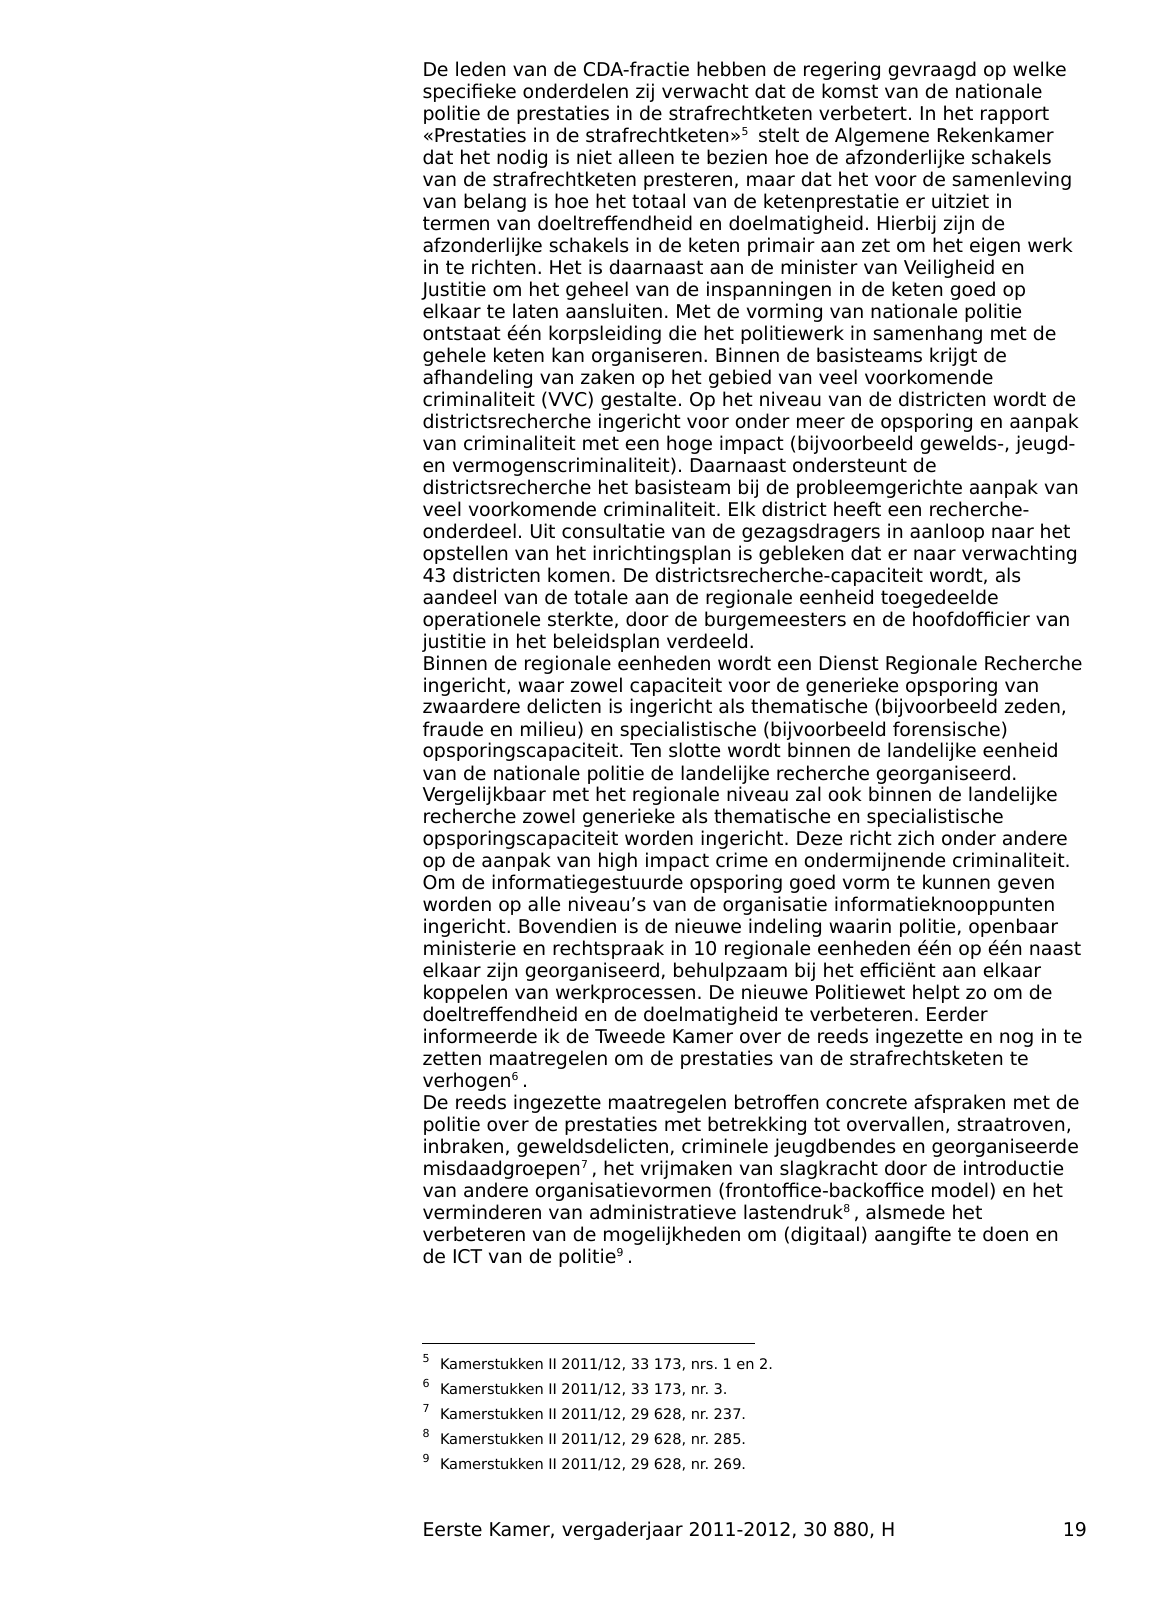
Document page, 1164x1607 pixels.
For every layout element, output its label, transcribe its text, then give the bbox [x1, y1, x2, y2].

text Kamerstukken II 2011/12, 29 628, nr. 269. [422, 1452, 1087, 1474]
text Kamerstukken II 2011/12, 33 173, nrs. 1 en 2. [422, 1352, 1087, 1374]
text De reeds ingezette maatregelen betroffen concrete afspraken met de politie over de prestaties met betrekking tot overvallen, straatroven, inbraken, geweldsdelicten, criminele jeugdbendes en georganiseerde misdaadgroepen, het vrijmaken van slagkracht door de introductie van andere organisatievormen (frontoffice-backoffice model) en het verminderen van administratieve lastendruk, alsmede het verbeteren van de mogelijkheden om (digitaal) aangifte te doen en de ICT van de politie. [422, 1092, 1087, 1268]
text Kamerstukken II 2011/12, 29 628, nr. 285. [422, 1427, 1087, 1449]
text Binnen de regionale eenheden wordt een Dienst Regionale Recherche ingericht, waar zowel capaciteit voor de generieke opsporing van zwaardere delicten is ingericht als thematische (bijvoorbeeld zeden, fraude en milieu) en specialistische (bijvoorbeeld forensische) opsporingscapaciteit. Ten slotte wordt binnen de landelijke eenheid van de nationale politie de landelijke recherche georganiseerd. Vergelijkbaar met het regionale niveau zal ook binnen de landelijke recherche zowel generieke als thematische en specialistische opsporingscapaciteit worden ingericht. Deze richt zich onder andere op de aanpak van high impact crime en ondermijnende criminaliteit. Om de informatiegestuurde opsporing goed vorm te kunnen geven worden op alle niveau’s van de organisatie informatieknooppunten ingericht. Bovendien is de nieuwe indeling waarin politie, openbaar ministerie en rechtspraak in 10 regionale eenheden één op één naast elkaar zijn georganiseerd, behulpzaam bij het efficiënt aan elkaar koppelen van werkprocessen. De nieuwe Politiewet helpt zo om de doeltreffendheid en de doelmatigheid te verbeteren. Eerder informeerde ik de Tweede Kamer over de reeds ingezette en nog in te zetten maatregelen om de prestaties van de strafrechtsketen te verhogen. [422, 652, 1087, 1092]
text Kamerstukken II 2011/12, 33 173, nr. 3. [422, 1377, 1087, 1399]
text Kamerstukken II 2011/12, 29 628, nr. 237. [422, 1402, 1087, 1424]
text De leden van de CDA-fractie hebben de regering gevraagd op welke specifieke onderdelen zij verwacht dat de komst van de nationale politie de prestaties in de strafrechtketen verbetert. In het rapport «Prestaties in de strafrechtketen» stelt de Algemene Rekenkamer dat het nodig is niet alleen te bezien hoe de afzonderlijke schakels van de strafrechtketen presteren, maar dat het voor de samenleving van belang is hoe het totaal van de ketenprestatie er uitziet in termen van doeltreffendheid en doelmatigheid. Hierbij zijn de afzonderlijke schakels in de keten primair aan zet om het eigen werk in te richten. Het is daarnaast aan de minister van Veiligheid en Justitie om het geheel van de inspanningen in de keten goed op elkaar te laten aansluiten. Met de vorming van nationale politie ontstaat één korpsleiding die het politiewerk in samenhang met de gehele keten kan organiseren. Binnen de basisteams krijgt de afhandeling van zaken op het gebied van veel voorkomende criminaliteit (VVC) gestalte. Op het niveau van de districten wordt de districtsrecherche ingericht voor onder meer de opsporing en aanpak van criminaliteit met een hoge impact (bijvoorbeeld gewelds-, jeugd- en vermogenscriminaliteit). Daarnaast ondersteunt de districtsrecherche het basisteam bij de probleemgerichte aanpak van veel voorkomende criminaliteit. Elk district heeft een recherche-onderdeel. Uit consultatie van de gezagsdragers in aanloop naar het opstellen van het inrichtingsplan is gebleken dat er naar verwachting 43 districten komen. De districtsrecherche-capaciteit wordt, als aandeel van de totale aan de regionale eenheid toegedeelde operationele sterkte, door de burgemeesters en de hoofdofficier van justitie in het beleidsplan verdeeld. [422, 59, 1087, 652]
